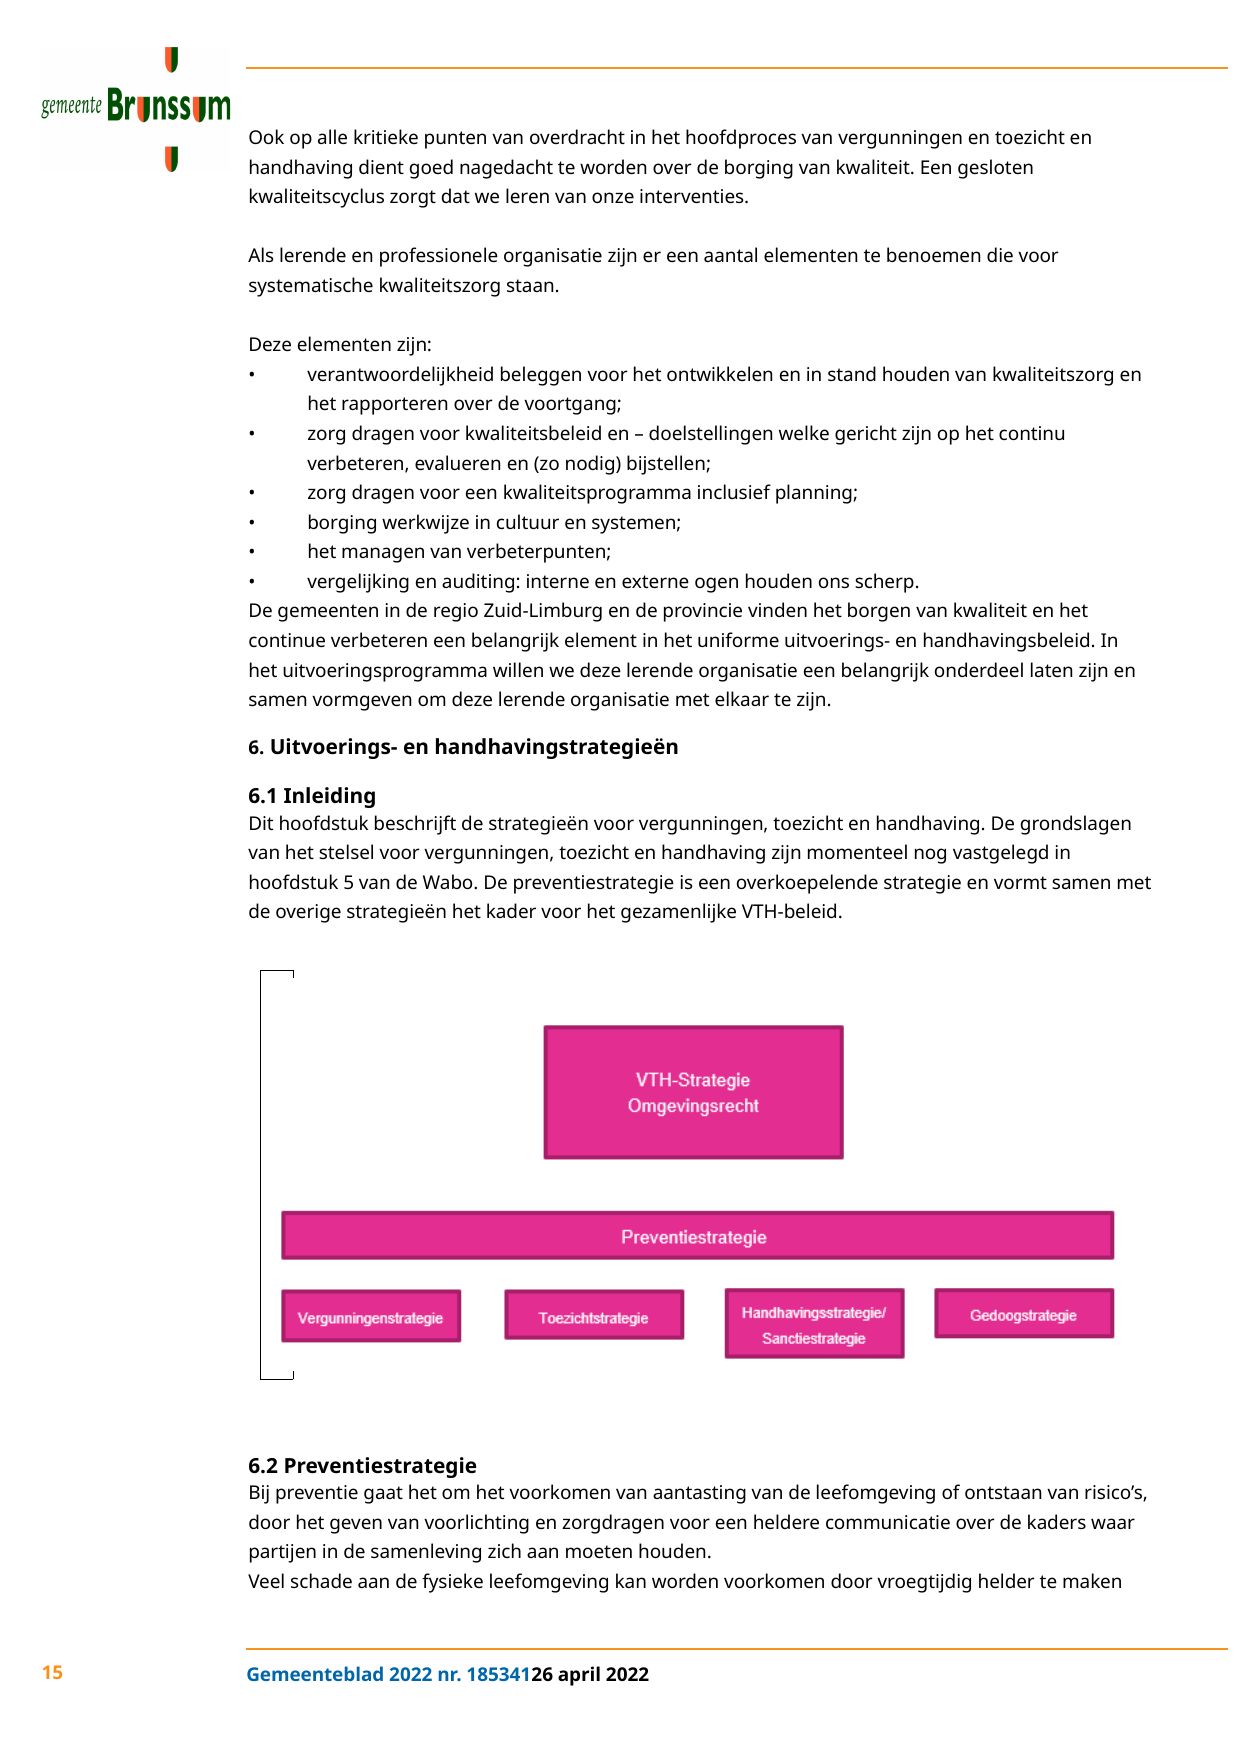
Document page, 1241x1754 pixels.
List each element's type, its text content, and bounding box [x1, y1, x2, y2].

list verantwoordelijkheid beleggen voor het ontwikkelen en in stand houden van kwaliteitszorg en het rapporteren over de voortgang; [248, 361, 1152, 416]
picture [268, 978, 1155, 1371]
picture [41, 47, 231, 172]
text Dit hoofdstuk beschrijft de strategieën voor vergunningen, toezicht en handhaving. De grondslagen van het stelsel voor vergunningen, toezicht en handhaving zijn momenteel nog vastgelegd in hoofdstuk 5 van de Wabo. De preventiestrategie is een overkoepelende strategie en vormt samen met de overige strategieën het kader voor het gezamenlijke VTH-beleid. [248, 810, 1152, 924]
text De gemeenten in de regio Zuid-Limburg en de provincie vinden het borgen van kwaliteit en het continue verbeteren een belangrijk element in het uniforme uitvoerings- en handhavingsbeleid. In het uitvoeringsprogramma willen we deze lerende organisatie een belangrijk onderdeel laten zijn en samen vormgeven om deze lerende organisatie met elkaar te zijn. [248, 598, 1152, 712]
text Deze elementen zijn: [248, 331, 1152, 357]
text Als lerende en professionele organisatie zijn er een aantal elementen te benoemen die voor systematische kwaliteitszorg staan. [248, 243, 1152, 298]
text Bij preventie gaat het om het voorkomen van aantasting van de leefomgeving of ontstaan van risico’s, door het geven van voorlichting en zorgdragen voor een heldere communicatie over de kaders waar partijen in de samenleving zich aan moeten houden. [248, 1479, 1152, 1564]
text 6.1 Inleiding [248, 781, 1152, 810]
list vergelijking en auditing: interne en externe ogen houden ons scherp. [248, 568, 1152, 594]
text 6. Uitvoerings- en handhavingstrategieën [248, 732, 1152, 761]
list het managen van verbeterpunten; [248, 538, 1152, 564]
list zorg dragen voor kwaliteitsbeleid en – doelstellingen welke gericht zijn op het continu verbeteren, evalueren en (zo nodig) bijstellen; [248, 420, 1152, 476]
list borging werkwijze in cultuur en systemen; [248, 509, 1152, 535]
text 6.2 Preventiestrategie [248, 1451, 1152, 1479]
text Ook op alle kritieke punten van overdracht in het hoofdproces van vergunningen en toezicht en handhaving dient goed nagedacht te worden over de borging van kwaliteit. Een gesloten kwaliteitscyclus zorgt dat we leren van onze interventies. [248, 124, 1152, 209]
text Veel schade aan de fysieke leefomgeving kan worden voorkomen door vroegtijdig helder te maken [248, 1568, 1152, 1594]
list zorg dragen voor een kwaliteitsprogramma inclusief planning; [248, 479, 1152, 505]
